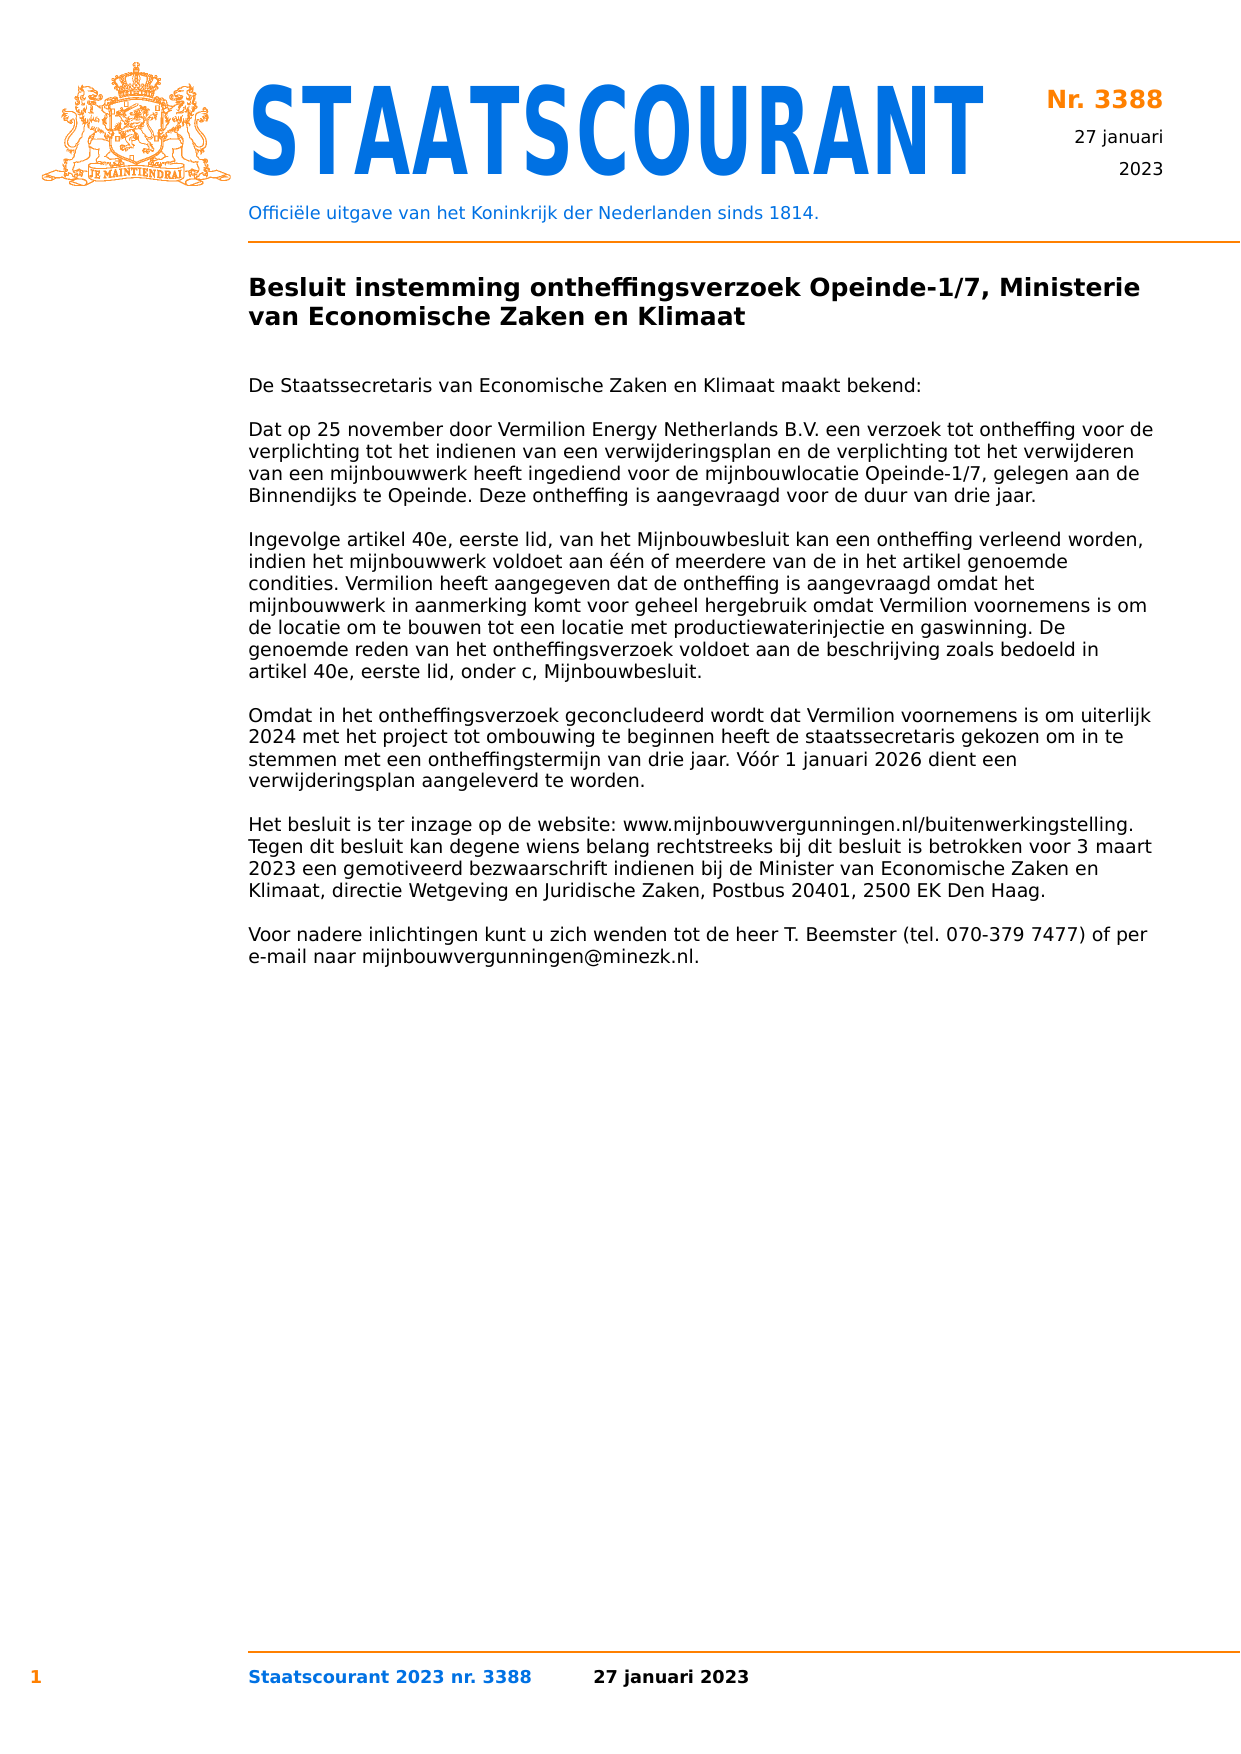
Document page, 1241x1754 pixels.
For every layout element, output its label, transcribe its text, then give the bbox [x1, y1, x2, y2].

text Het besluit is ter inzage op de website: www.mijnbouwvergunningen.nl/buitenwerkingstelling. Tegen dit besluit kan degene wiens belang rechtstreeks bij dit besluit is betrokken voor 3 maart 2023 een gemotiveerd bezwaarschrift indienen bij de Minister van Economische Zaken en Klimaat, directie Wetgeving en Juridische Zaken, Postbus 20401, 2500 EK Den Haag. [248, 814, 1163, 902]
text De Staatssecretaris van Economische Zaken en Klimaat maakt bekend: [248, 375, 1163, 397]
table_header STAATSCOURANT [248, 62, 998, 203]
subtitle Besluit instemming ontheffingsverzoek Opeinde-1/7, Ministerie van Economische Zaken en Klimaat [248, 273, 1163, 331]
table_cell Officiële uitgave van het Koninkrijk der Nederlanden sinds 1814. [248, 203, 1240, 241]
table_header Nr. 3388 [998, 62, 1240, 121]
text Dat op 25 november door Vermilion Energy Netherlands B.V. een verzoek tot ontheffing voor de verplichting tot het indienen van een verwijderingsplan en de verplichting tot het verwijderen van een mijnbouwwerk heeft ingediend voor de mijnbouwlocatie Opeinde-1/7, gelegen aan de Binnendijks te Opeinde. Deze ontheffing is aangevraagd voor de duur van drie jaar. [248, 419, 1163, 507]
text Ingevolge artikel 40e, eerste lid, van het Mijnbouwbesluit kan een ontheffing verleend worden, indien het mijnbouwwerk voldoet aan één of meerdere van de in het artikel genoemde condities. Vermilion heeft aangegeven dat de ontheffing is aangevraagd omdat het mijnbouwwerk in aanmerking komt voor geheel hergebruik omdat Vermilion voornemens is om de locatie om te bouwen tot een locatie met productiewaterinjectie en gaswinning. De genoemde reden van het ontheffingsverzoek voldoet aan de beschrijving zoals bedoeld in artikel 40e, eerste lid, onder c, Mijnbouwbesluit. [248, 529, 1163, 683]
table_cell 2023 [998, 153, 1240, 203]
table_cell 27 januari [998, 121, 1240, 153]
text Omdat in het ontheffingsverzoek geconcludeerd wordt dat Vermilion voornemens is om uiterlijk 2024 met het project tot ombouwing te beginnen heeft de staatssecretaris gekozen om in te stemmen met een ontheffingstermijn van drie jaar. Vóór 1 januari 2026 dient een verwijderingsplan aangeleverd te worden. [248, 704, 1163, 792]
text Voor nadere inlichtingen kunt u zich wenden tot de heer T. Beemster (tel. 070-379 7477) of per e-mail naar mijnbouwvergunningen@minezk.nl. [248, 924, 1163, 968]
picture [41, 62, 231, 186]
table_header [25, 62, 248, 241]
